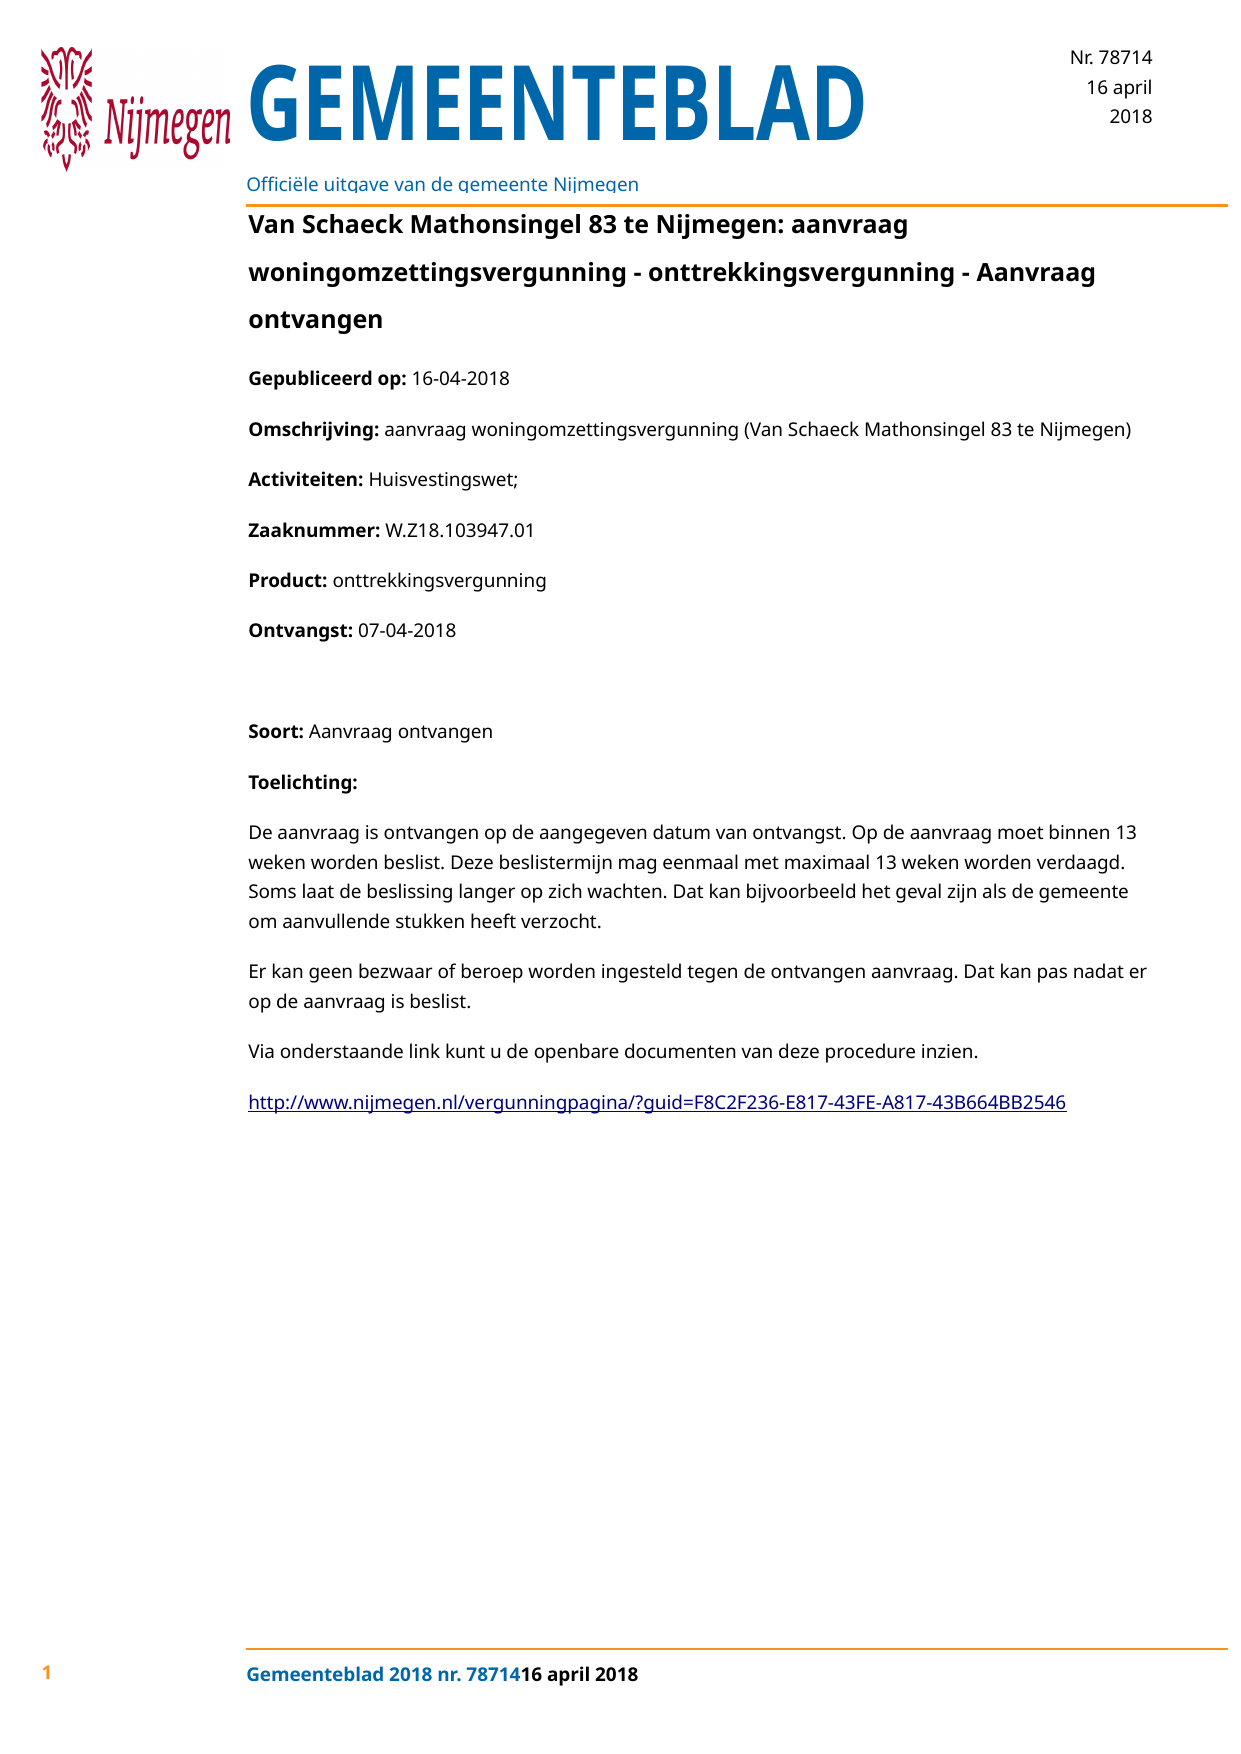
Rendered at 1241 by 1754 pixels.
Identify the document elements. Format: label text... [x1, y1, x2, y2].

text Soort: Aanvraag ontvangen [248, 718, 1152, 744]
text Zaaknummer: W.Z18.103947.01 [248, 517, 1152, 542]
text Via onderstaande link kunt u de openbare documenten van deze procedure inzien. [248, 1038, 1152, 1064]
text Ontvangst: 07-04-2018 [248, 618, 1152, 643]
text Toelichting: [248, 769, 1152, 794]
text Omschrijving: aanvraag woningomzettingsvergunning (Van Schaeck Mathonsingel 83 te Nijmegen) [248, 416, 1152, 442]
text Activiteiten: Huisvestingswet; [248, 466, 1152, 492]
picture [41, 47, 231, 172]
text http://www.nijmegen.nl/vergunningpagina/?guid=F8C2F236-E817-43FE-A817-43B664BB2546 [248, 1089, 1152, 1114]
text Er kan geen bezwaar of beroep worden ingesteld tegen de ontvangen aanvraag. Dat kan pas nadat er op de aanvraag is beslist. [248, 958, 1152, 1014]
text Van Schaeck Mathonsingel 83 te Nijmegen: aanvraag woningomzettingsvergunning - onttrekkingsvergunning - Aanvraag ontvangen [248, 207, 1152, 336]
text De aanvraag is ontvangen op de aangegeven datum van ontvangst. Op de aanvraag moet binnen 13 weken worden beslist. Deze beslistermijn mag eenmaal met maximaal 13 weken worden verdaagd. Soms laat de beslissing langer op zich wachten. Dat kan bijvoorbeeld het geval zijn als de gemeente om aanvullende stukken heeft verzocht. [248, 819, 1152, 934]
text Gepubliceerd op: 16-04-2018 [248, 366, 1152, 391]
text Product: onttrekkingsvergunning [248, 567, 1152, 593]
